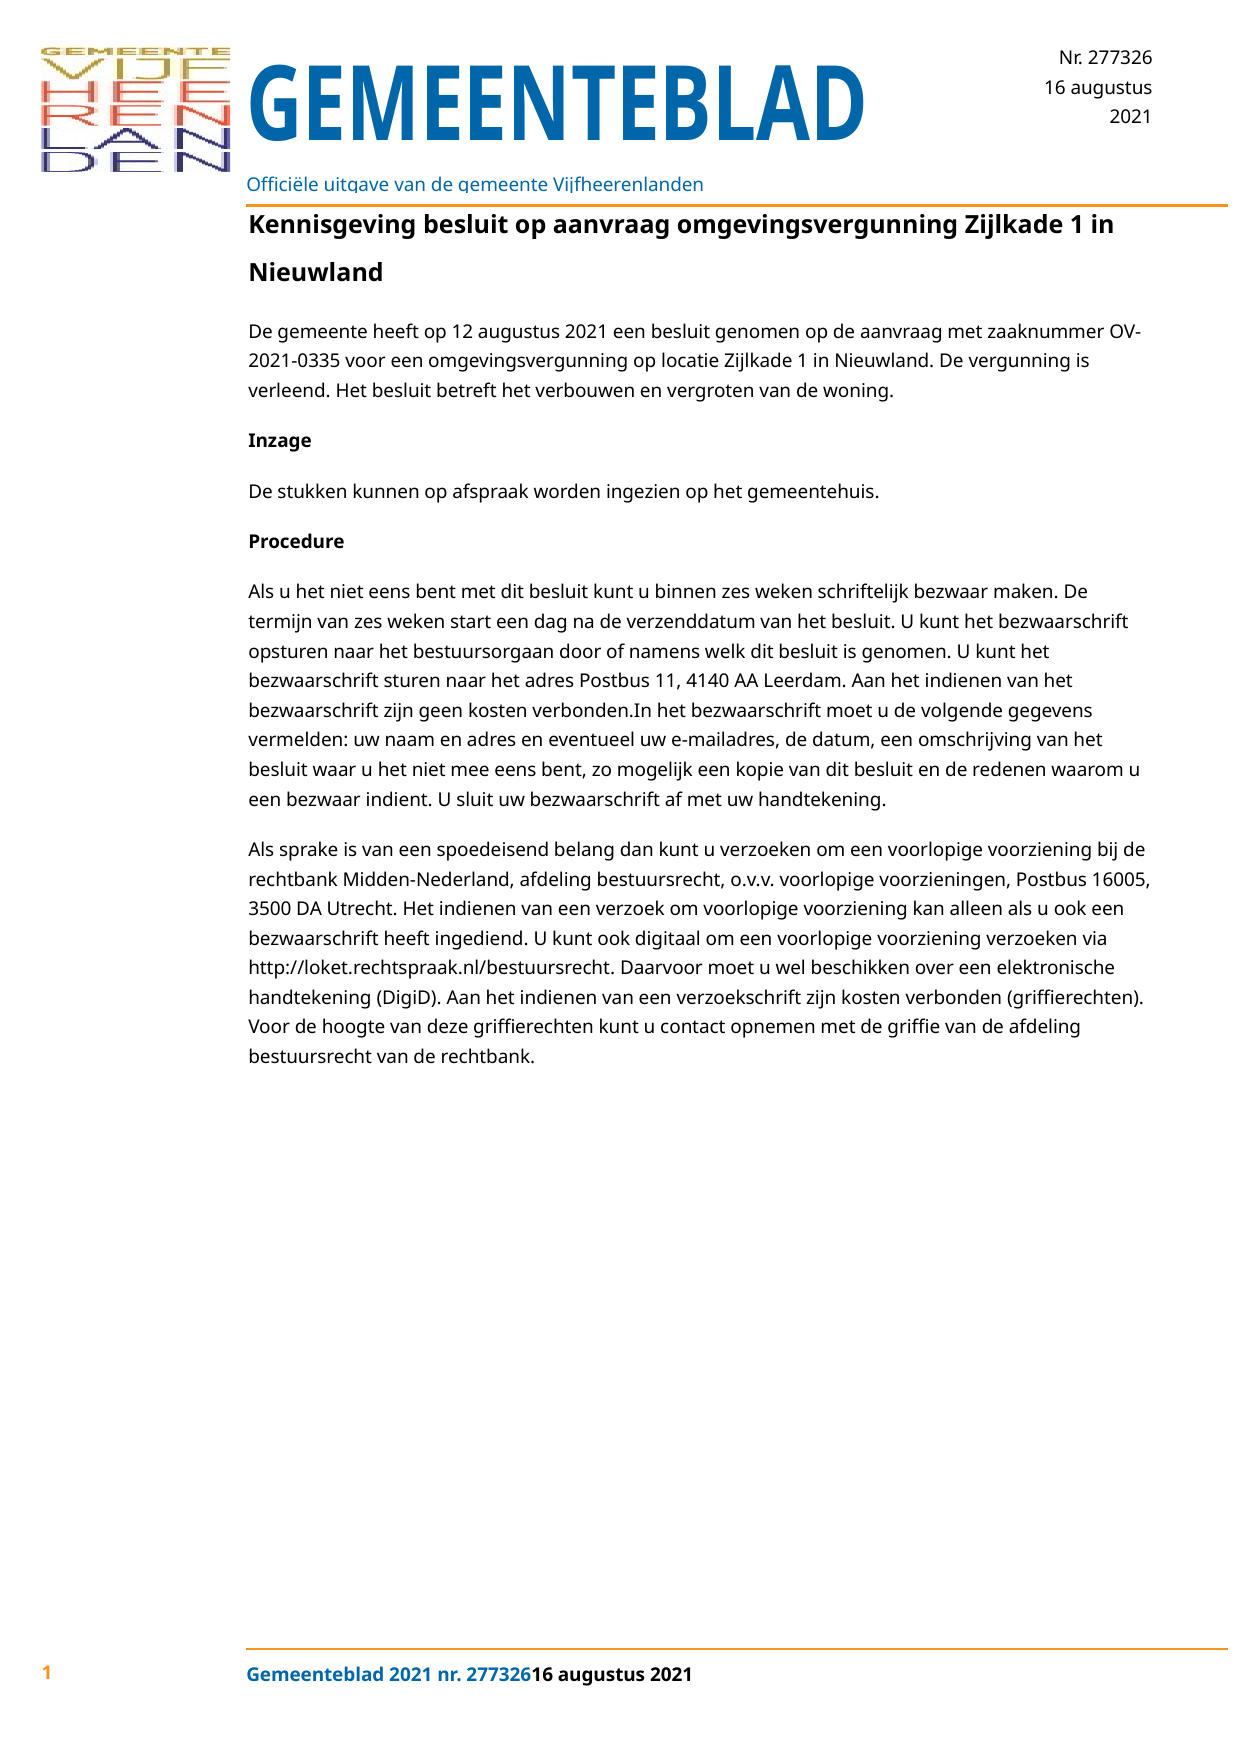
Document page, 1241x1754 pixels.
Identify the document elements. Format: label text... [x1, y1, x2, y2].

text Procedure [248, 528, 1152, 554]
text De stukken kunnen op afspraak worden ingezien op het gemeentehuis. [248, 478, 1152, 504]
picture [41, 47, 231, 172]
text Als sprake is van een spoedeisend belang dan kunt u verzoeken om een voorlopige voorziening bij de rechtbank Midden-Nederland, afdeling bestuursrecht, o.v.v. voorlopige voorzieningen, Postbus 16005, 3500 DA Utrecht. Het indienen van een verzoek om voorlopige voorziening kan alleen als u ook een bezwaarschrift heeft ingediend. U kunt ook digitaal om een voorlopige voorziening verzoeken via http://loket.rechtspraak.nl/bestuursrecht. Daarvoor moet u wel beschikken over een elektronische handtekening (DigiD). Aan het indienen van een verzoekschrift zijn kosten verbonden (griffierechten). Voor de hoogte van deze griffierechten kunt u contact opnemen met de griffie van de afdeling bestuursrecht van de rechtbank. [248, 836, 1152, 1069]
text Als u het niet eens bent met dit besluit kunt u binnen zes weken schriftelijk bezwaar maken. De termijn van zes weken start een dag na de verzenddatum van het besluit. U kunt het bezwaarschrift opsturen naar het bestuursorgaan door of namens welk dit besluit is genomen. U kunt het bezwaarschrift sturen naar het adres Postbus 11, 4140 AA Leerdam. Aan het indienen van het bezwaarschrift zijn geen kosten verbonden.In het bezwaarschrift moet u de volgende gegevens vermelden: uw naam en adres en eventueel uw e-mailadres, de datum, een omschrijving van het besluit waar u het niet mee eens bent, zo mogelijk een kopie van dit besluit en de redenen waarom u een bezwaar indient. U sluit uw bezwaarschrift af met uw handtekening. [248, 579, 1152, 812]
text Inzage [248, 427, 1152, 453]
text De gemeente heeft op 12 augustus 2021 een besluit genomen op de aanvraag met zaaknummer OV-2021-0335 voor een omgevingsvergunning op locatie Zijlkade 1 in Nieuwland. De vergunning is verleend. Het besluit betreft het verbouwen en vergroten van de woning. [248, 318, 1152, 403]
text Kennisgeving besluit op aanvraag omgevingsvergunning Zijlkade 1 in Nieuwland [248, 207, 1152, 288]
